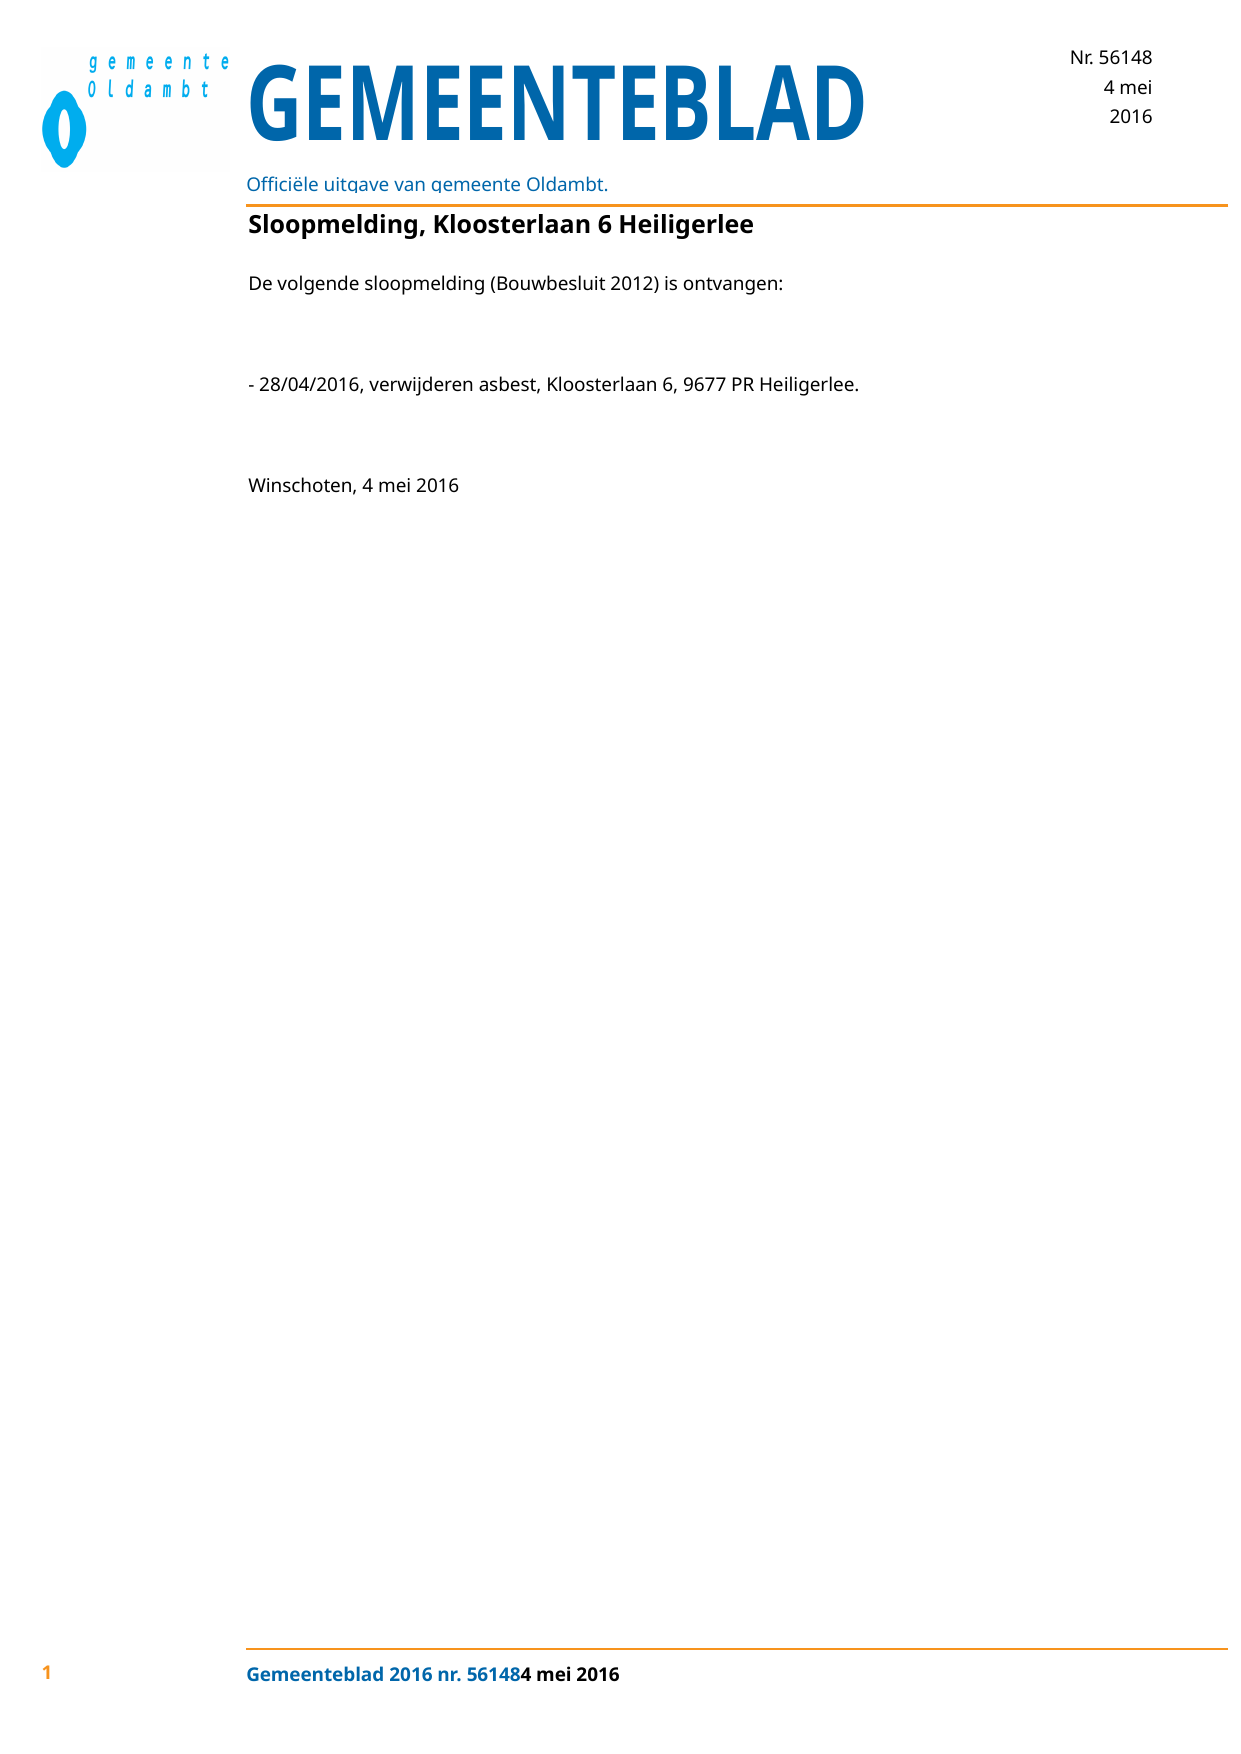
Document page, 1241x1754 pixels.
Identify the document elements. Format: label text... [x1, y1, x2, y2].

picture [41, 47, 231, 172]
text - 28/04/2016, verwijderen asbest, Kloosterlaan 6, 9677 PR Heiligerlee. [248, 371, 1152, 397]
text Winschoten, 4 mei 2016 [248, 472, 1152, 498]
text De volgende sloopmelding (Bouwbesluit 2012) is ontvangen: [248, 270, 1152, 296]
text Sloopmelding, Kloosterlaan 6 Heiligerlee [248, 207, 1152, 241]
